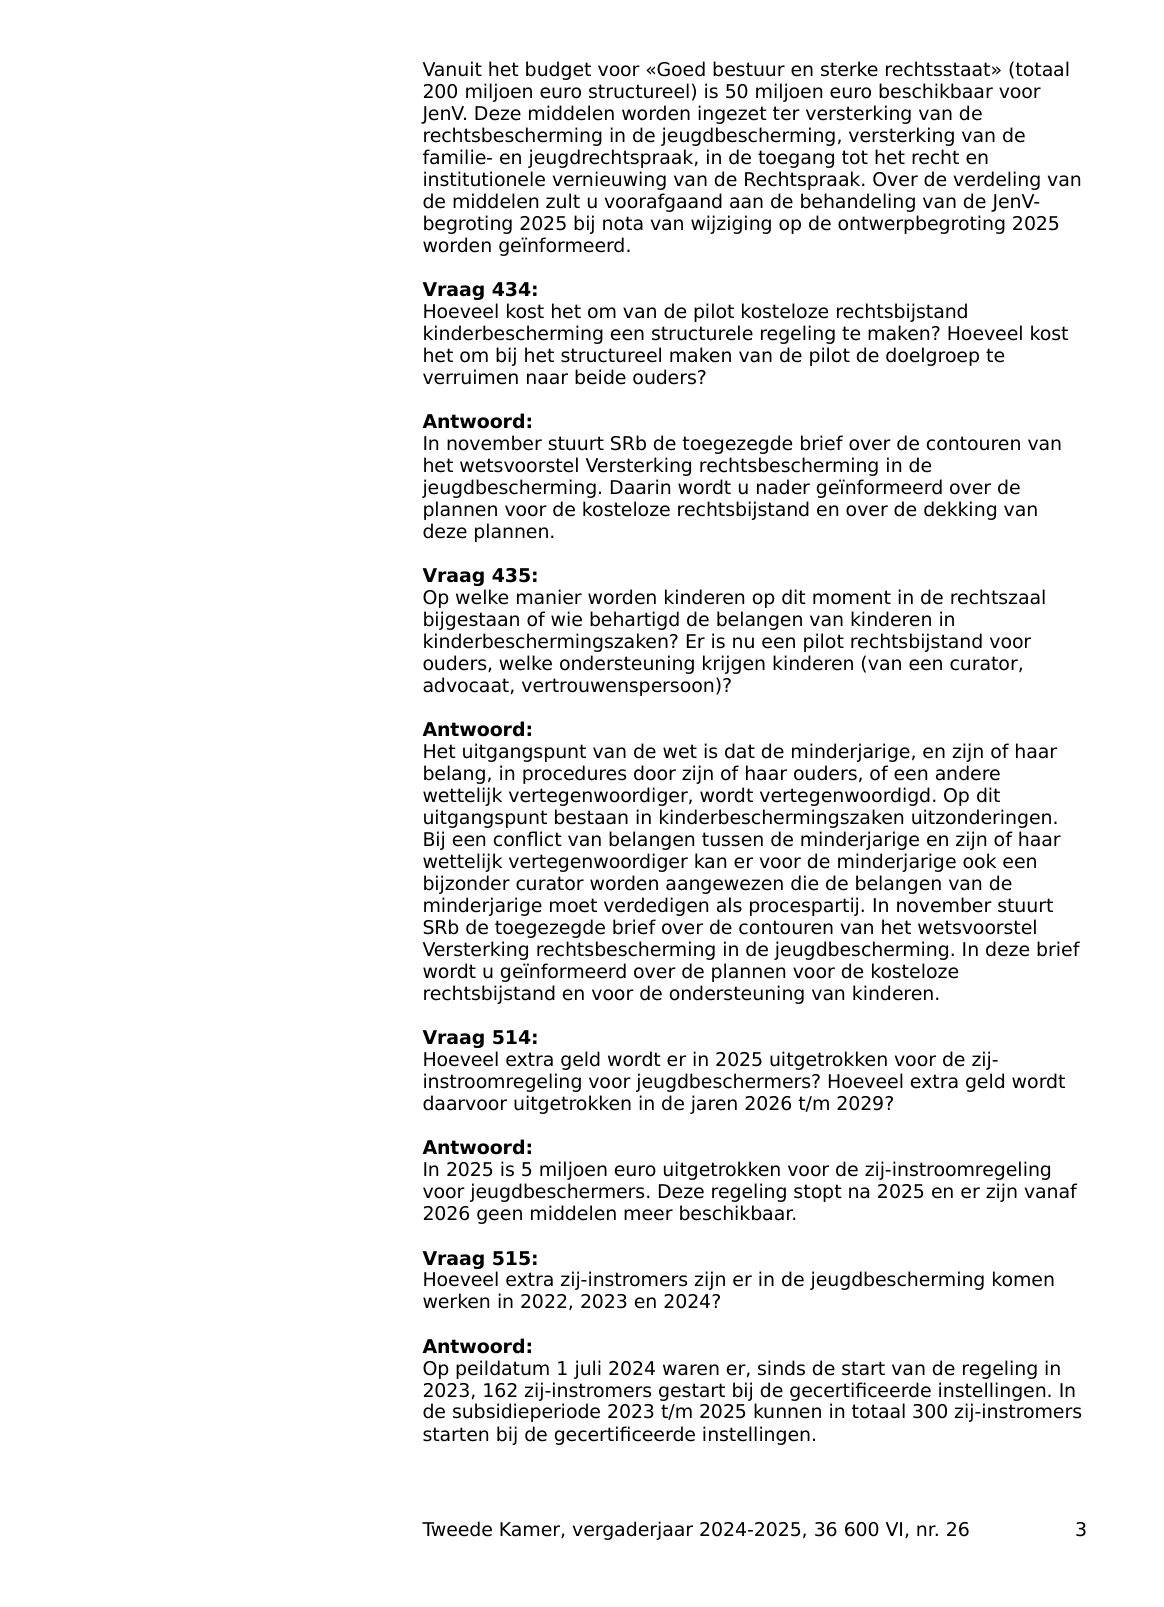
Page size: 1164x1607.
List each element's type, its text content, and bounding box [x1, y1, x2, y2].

text Op peildatum 1 juli 2024 waren er, sinds de start van de regeling in 2023, 162 zij-instromers gestart bij de gecertificeerde instellingen. In de subsidieperiode 2023 t/m 2025 kunnen in totaal 300 zij-instromers starten bij de gecertificeerde instellingen. [422, 1357, 1087, 1445]
text Hoeveel extra zij-instromers zijn er in de jeugdbescherming komen werken in 2022, 2023 en 2024? [422, 1269, 1087, 1313]
text In 2025 is 5 miljoen euro uitgetrokken voor de zij-instroomregeling voor jeugdbeschermers. Deze regeling stopt na 2025 en er zijn vanaf 2026 geen middelen meer beschikbaar. [422, 1159, 1087, 1225]
text Vraag 435: [422, 565, 1087, 587]
text Vraag 515: [422, 1247, 1087, 1269]
text Op welke manier worden kinderen op dit moment in de rechtszaal bijgestaan of wie behartigd de belangen van kinderen in kinderbeschermingszaken? Er is nu een pilot rechtsbijstand voor ouders, welke ondersteuning krijgen kinderen (van een curator, advocaat, vertrouwenspersoon)? [422, 587, 1087, 697]
text Vanuit het budget voor «Goed bestuur en sterke rechtsstaat» (totaal 200 miljoen euro structureel) is 50 miljoen euro beschikbaar voor JenV. Deze middelen worden ingezet ter versterking van de rechtsbescherming in de jeugdbescherming, versterking van de familie- en jeugdrechtspraak, in de toegang tot het recht en institutionele vernieuwing van de Rechtspraak. Over de verdeling van de middelen zult u voorafgaand aan de behandeling van de JenV-begroting 2025 bij nota van wijziging op de ontwerpbegroting 2025 worden geïnformeerd. [422, 59, 1087, 257]
text Antwoord: [422, 719, 1087, 741]
text Vraag 514: [422, 1027, 1087, 1049]
text Antwoord: [422, 411, 1087, 433]
text Hoeveel kost het om van de pilot kosteloze rechtsbijstand kinderbescherming een structurele regeling te maken? Hoeveel kost het om bij het structureel maken van de pilot de doelgroep te verruimen naar beide ouders? [422, 301, 1087, 389]
text In november stuurt SRb de toegezegde brief over de contouren van het wetsvoorstel Versterking rechtsbescherming in de jeugdbescherming. Daarin wordt u nader geïnformeerd over de plannen voor de kosteloze rechtsbijstand en over de dekking van deze plannen. [422, 433, 1087, 543]
text Vraag 434: [422, 279, 1087, 301]
text Hoeveel extra geld wordt er in 2025 uitgetrokken voor de zij-instroomregeling voor jeugdbeschermers? Hoeveel extra geld wordt daarvoor uitgetrokken in de jaren 2026 t/m 2029? [422, 1049, 1087, 1115]
text Antwoord: [422, 1137, 1087, 1159]
text Antwoord: [422, 1336, 1087, 1357]
text Het uitgangspunt van de wet is dat de minderjarige, en zijn of haar belang, in procedures door zijn of haar ouders, of een andere wettelijk vertegenwoordiger, wordt vertegenwoordigd. Op dit uitgangspunt bestaan in kinderbeschermingszaken uitzonderingen. Bij een conflict van belangen tussen de minderjarige en zijn of haar wettelijk vertegenwoordiger kan er voor de minderjarige ook een bijzonder curator worden aangewezen die de belangen van de minderjarige moet verdedigen als procespartij. In november stuurt SRb de toegezegde brief over de contouren van het wetsvoorstel Versterking rechtsbescherming in de jeugdbescherming. In deze brief wordt u geïnformeerd over de plannen voor de kosteloze rechtsbijstand en voor de ondersteuning van kinderen. [422, 741, 1087, 1005]
